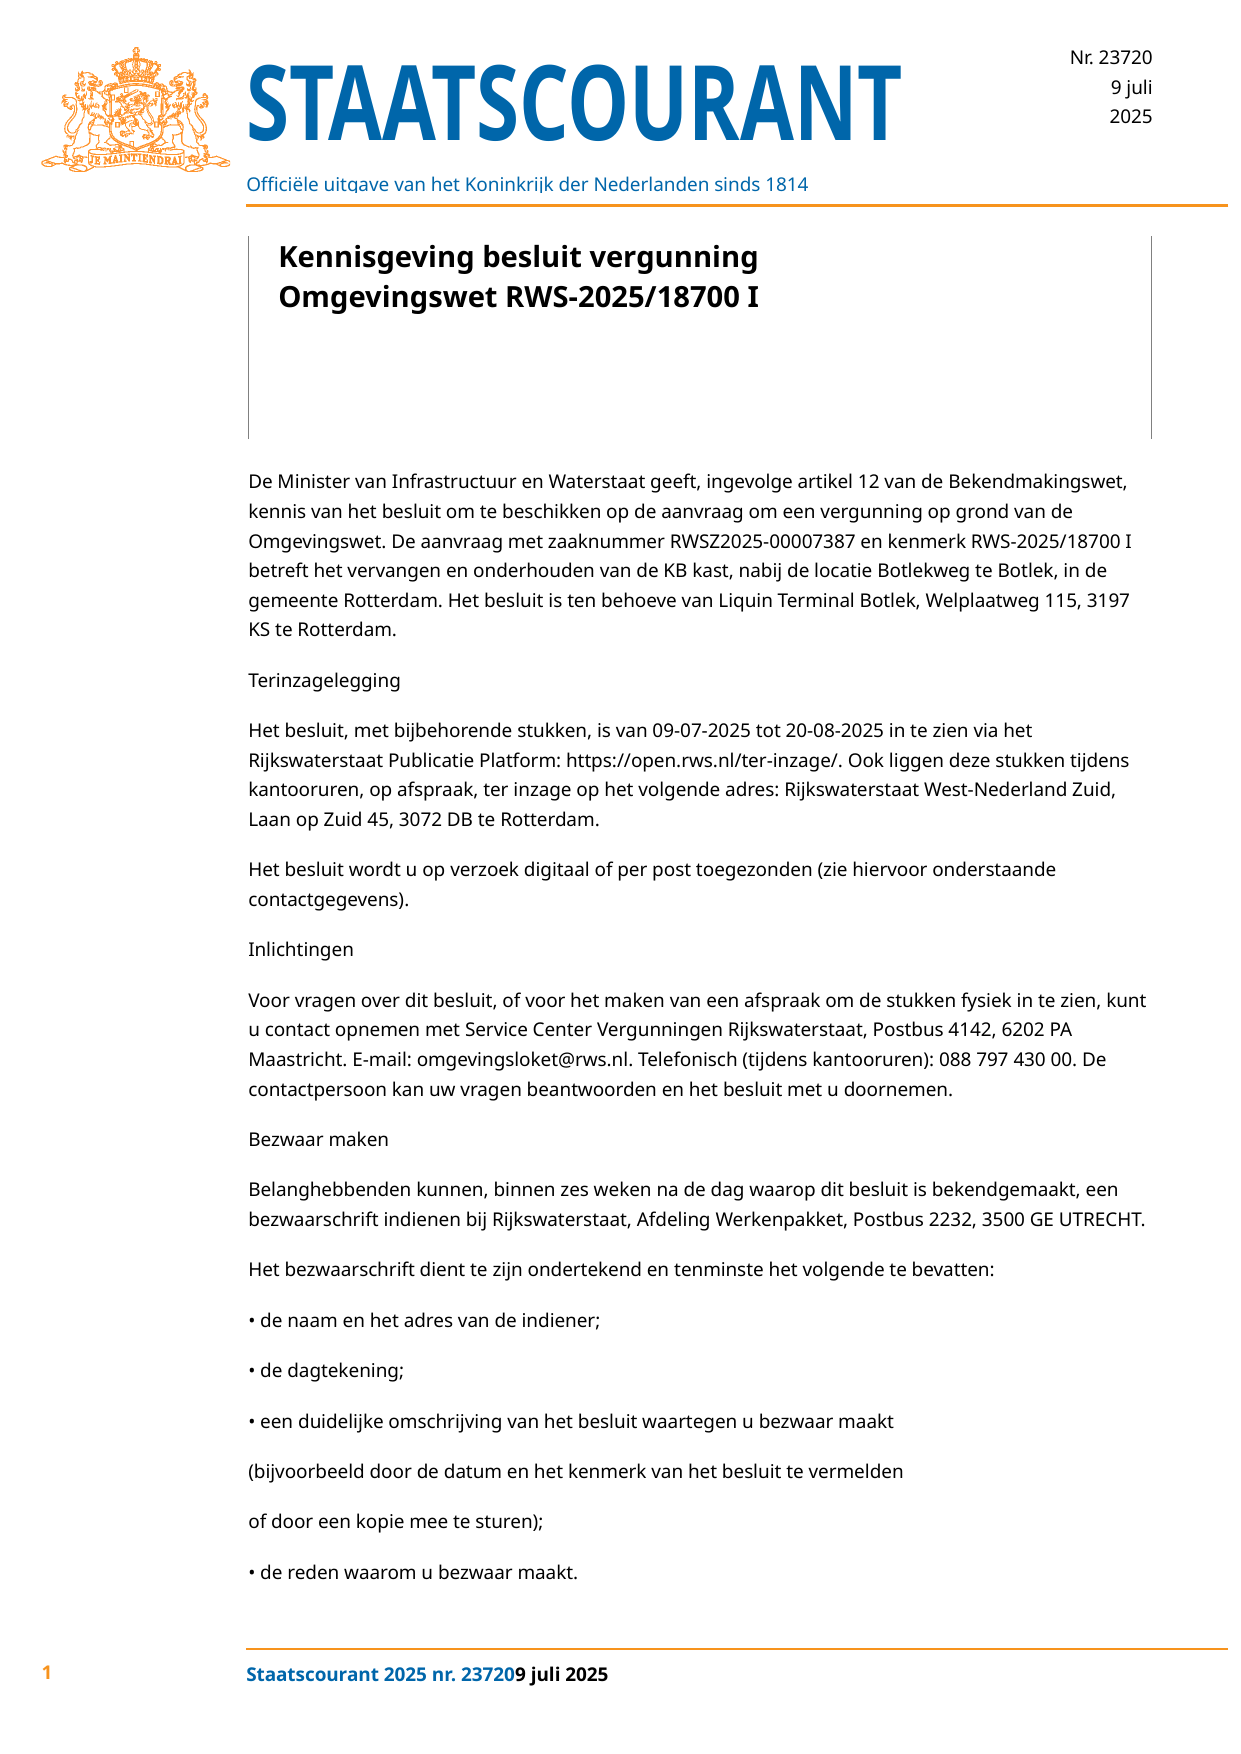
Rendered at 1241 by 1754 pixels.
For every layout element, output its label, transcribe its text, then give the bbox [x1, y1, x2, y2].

text • een duidelijke omschrijving van het besluit waartegen u bezwaar maakt [248, 1408, 1152, 1433]
text Terinzagelegging [248, 667, 1152, 693]
text • de reden waarom u bezwaar maakt. [248, 1559, 1152, 1585]
table_header Kennisgeving besluit vergunning Omgevingswet RWS-2025/18700 I [249, 236, 850, 439]
picture [912, 236, 1090, 414]
text Inlichtingen [248, 937, 1152, 962]
text • de dagtekening; [248, 1357, 1152, 1383]
text De Minister van Infrastructuur en Waterstaat geeft, ingevolge artikel 12 van de Bekendmakingswet, kennis van het besluit om te beschikken op de aanvraag om een vergunning op grond van de Omgevingswet. De aanvraag met zaaknummer RWSZ2025-00007387 en kenmerk RWS-2025/18700 I betreft het vervangen en onderhouden van de KB kast, nabij de locatie Botlekweg te Botlek, in de gemeente Rotterdam. Het besluit is ten behoeve van Liquin Terminal Botlek, Welplaatweg 115, 3197 KS te Rotterdam. [248, 469, 1152, 642]
text Het besluit wordt u op verzoek digitaal of per post toegezonden (zie hiervoor onderstaande contactgegevens). [248, 857, 1152, 912]
text Voor vragen over dit besluit, of voor het maken van een afspraak om de stukken fysiek in te zien, kunt u contact opnemen met Service Center Vergunningen Rijkswaterstaat, Postbus 4142, 6202 PA Maastricht. E-mail: omgevingsloket@rws.nl. Telefonisch (tijdens kantooruren): 088 797 430 00. De contactpersoon kan uw vragen beantwoorden en het besluit met u doornemen. [248, 987, 1152, 1101]
text of door een kopie mee te sturen); [248, 1509, 1152, 1534]
text • de naam en het adres van de indiener; [248, 1307, 1152, 1333]
picture [41, 47, 231, 172]
text Belanghebbenden kunnen, binnen zes weken na de dag waarop dit besluit is bekendgemaakt, een bezwaarschrift indienen bij Rijkswaterstaat, Afdeling Werkenpakket, Postbus 2232, 3500 GE UTRECHT. [248, 1177, 1152, 1232]
text (bijvoorbeeld door de datum en het kenmerk van het besluit te vermelden [248, 1458, 1152, 1484]
table_header [850, 236, 912, 413]
text Het bezwaarschrift dient te zijn ondertekend en tenminste het volgende te bevatten: [248, 1257, 1152, 1282]
text Bezwaar maken [248, 1126, 1152, 1152]
table_header [850, 414, 1151, 439]
text Het besluit, met bijbehorende stukken, is van 09-07-2025 tot 20-08-2025 in te zien via het Rijkswaterstaat Publicatie Platform: https://open.rws.nl/ter-inzage/. Ook liggen deze stukken tijdens kantooruren, op afspraak, ter inzage op het volgende adres: Rijkswaterstaat West-Nederland Zuid, Laan op Zuid 45, 3072 DB te Rotterdam. [248, 717, 1152, 832]
table_header [1090, 236, 1151, 413]
